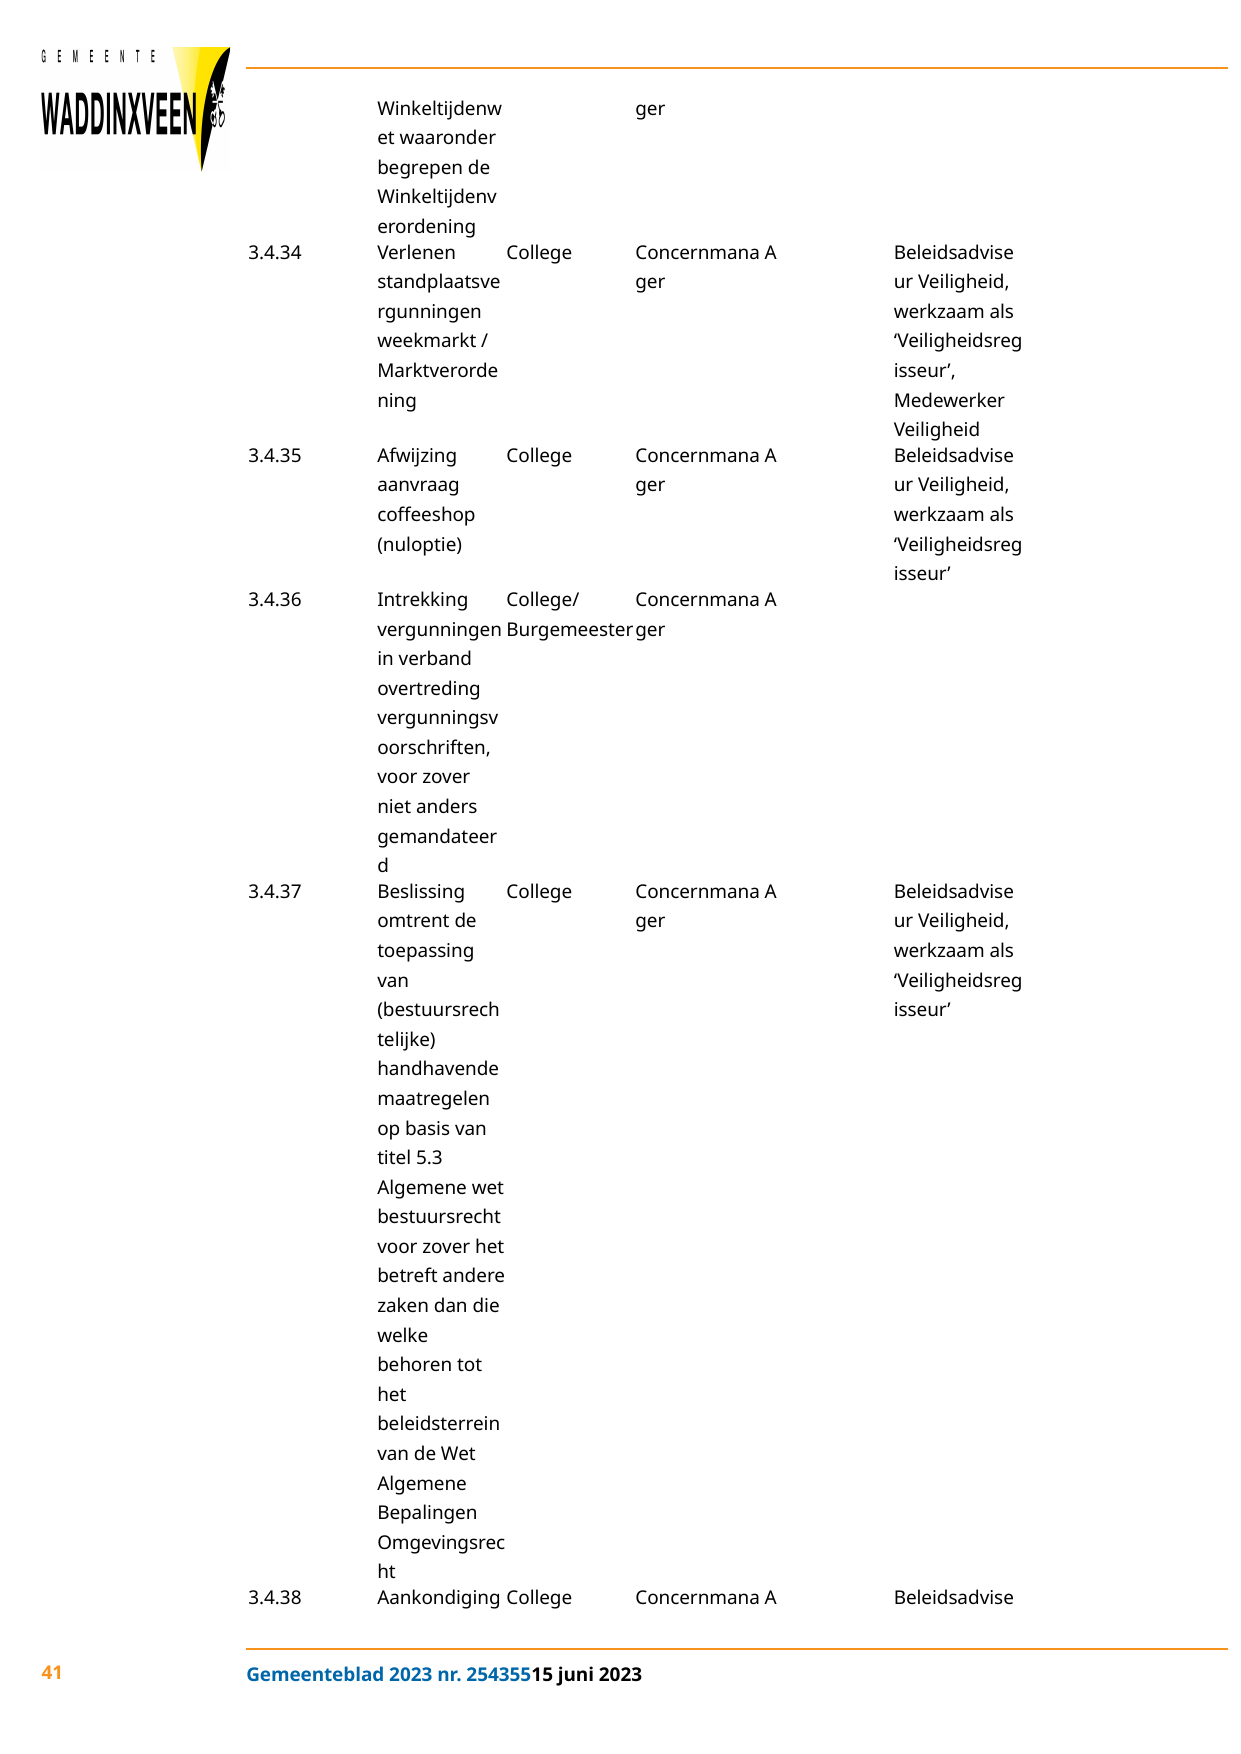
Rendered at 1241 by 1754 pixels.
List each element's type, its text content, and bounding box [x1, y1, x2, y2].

table_cell [1023, 442, 1152, 586]
table_cell Beleidsadviseur Veiligheid, werkzaam als ‘Veiligheidsregisseur’, Medewerker Veiligheid [894, 239, 1022, 442]
table_cell A [764, 442, 893, 586]
table_cell ger [635, 95, 764, 239]
table_cell Intrekking vergunningen in verband overtreding vergunningsvoor­schriften, voor zover niet anders gemandateerd [377, 586, 506, 878]
table_cell [248, 95, 377, 239]
table_cell - [894, 95, 1022, 239]
table_cell 3.4.34 [248, 239, 377, 442]
table_cell 3.4.35 [248, 442, 377, 586]
table_cell Concernmanager [635, 442, 764, 586]
table_cell Concernmanager [635, 586, 764, 878]
table_cell A [764, 239, 893, 442]
table_cell 3.4.37 [248, 878, 377, 1584]
table_cell Concernmanager [635, 878, 764, 1584]
table_cell Concernmanager [635, 239, 764, 442]
table_cell [1023, 586, 1152, 878]
table_cell College [506, 1584, 635, 1610]
table_cell [1023, 239, 1152, 442]
table_cell 3.4.36 [248, 586, 377, 878]
table_cell Beslissing omtrent de toepassing van (bestuursrechtelijke) handhavende maatregelen op basis van titel 5.3 Algemene wet bestuursrecht voor zover het betreft andere zaken dan die welke behoren tot het beleidsterrein van de Wet Algemene Bepalingen Omgevingsrecht [377, 878, 506, 1584]
table_cell A [764, 878, 893, 1584]
table_cell [1023, 878, 1152, 1584]
table_cell A [764, 586, 893, 878]
table_cell 3.4.38 [248, 1584, 377, 1610]
table_cell [506, 95, 635, 239]
table_cell Afwijzing aanvraag coffeeshop (nuloptie) [377, 442, 506, 586]
table_cell [894, 586, 1022, 878]
table_cell [764, 95, 893, 239]
table_cell [1023, 95, 1152, 239]
table_cell Concernmana [635, 1584, 764, 1610]
table_cell Winkeltijdenwet waaronder begrepen de Winkeltijdenverordening [377, 95, 506, 239]
table_cell Verlenen standplaatsvergunningen weekmarkt / Marktverordening [377, 239, 506, 442]
table_cell Beleidsadvise [894, 1584, 1022, 1610]
table_cell Aankondiging [377, 1584, 506, 1610]
table_cell College [506, 442, 635, 586]
table_cell College/ Burgemeester [506, 586, 635, 878]
table_cell [1023, 1584, 1152, 1610]
table_cell Beleidsadviseur Veiligheid, werkzaam als ‘Veiligheidsregisseur’ [894, 878, 1022, 1584]
table_cell Beleidsadviseur Veiligheid, werkzaam als ‘Veiligheidsregisseur’ [894, 442, 1022, 586]
table_cell A [764, 1584, 893, 1610]
picture [41, 47, 231, 172]
table_cell College [506, 878, 635, 1584]
table_cell College [506, 239, 635, 442]
